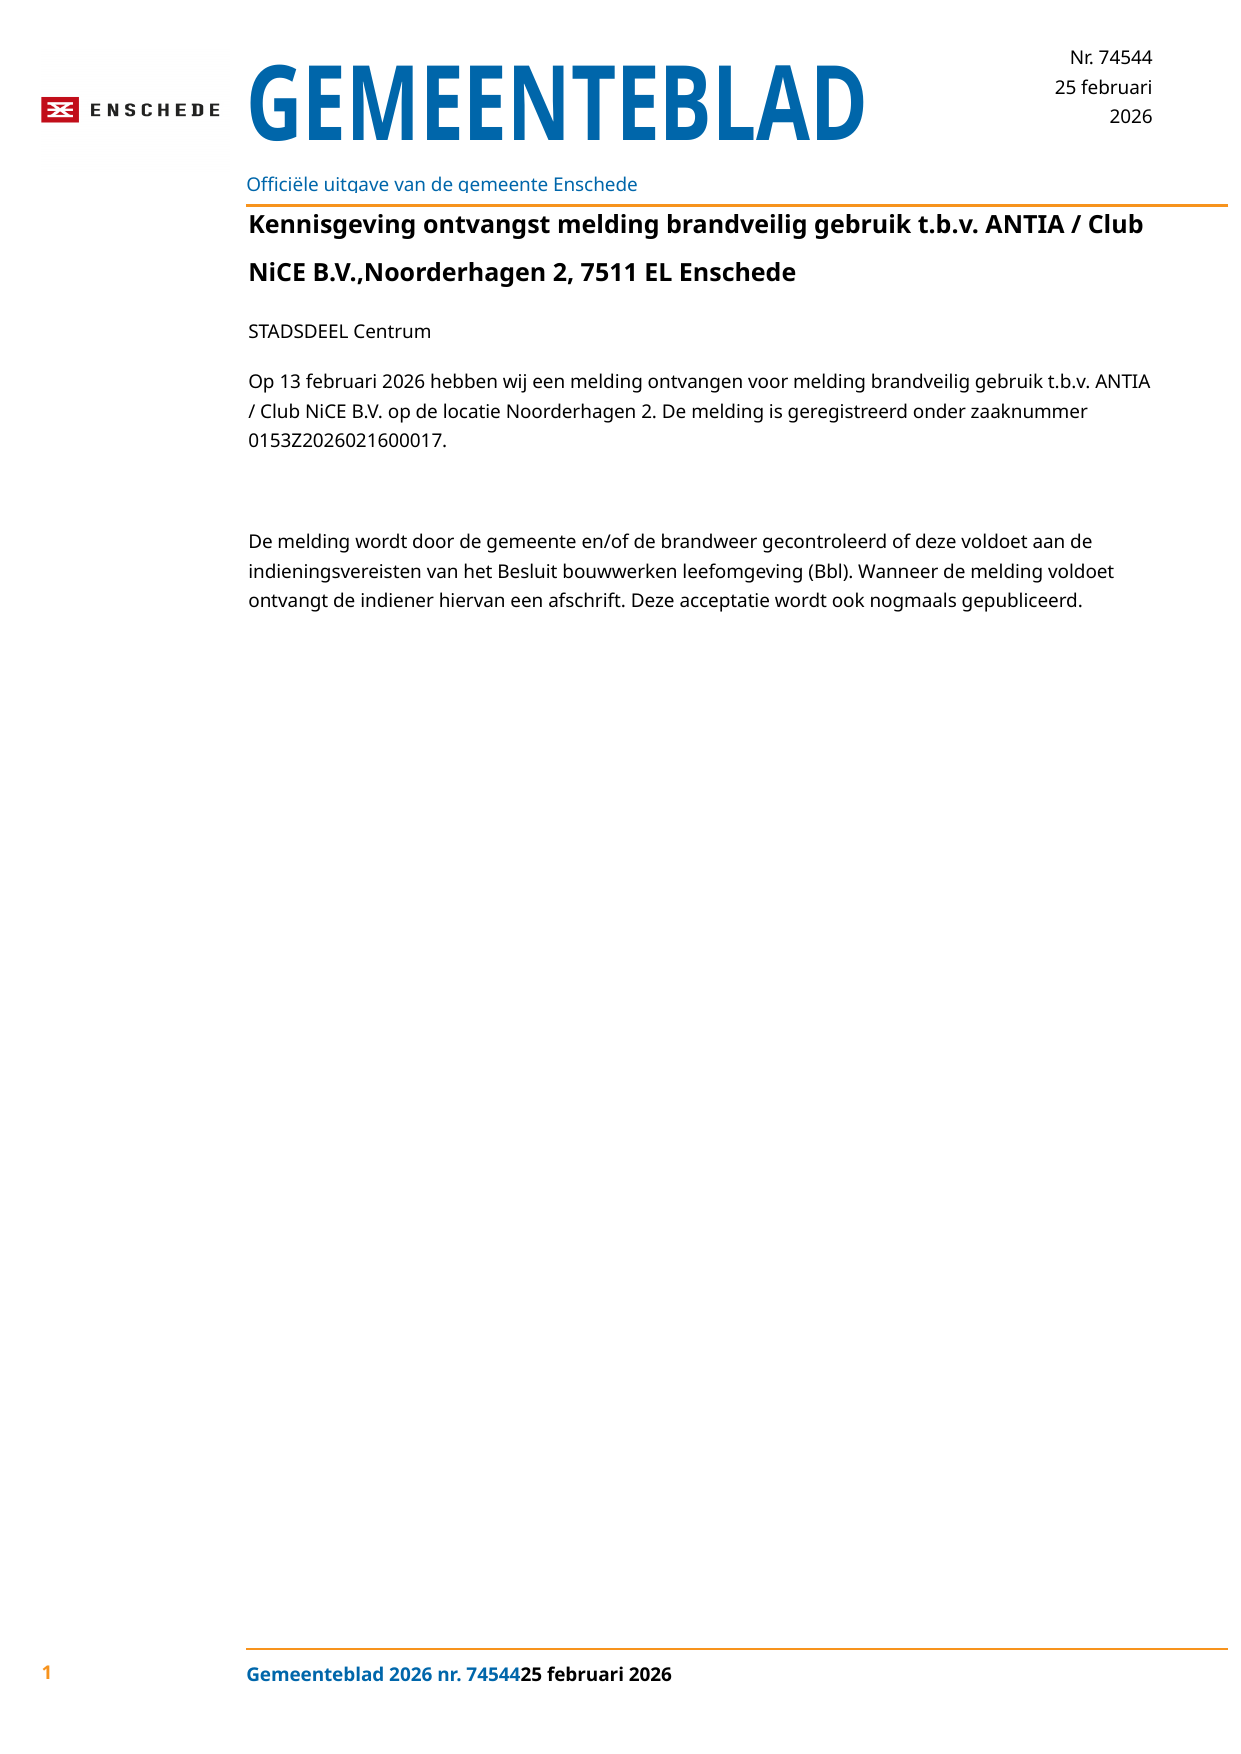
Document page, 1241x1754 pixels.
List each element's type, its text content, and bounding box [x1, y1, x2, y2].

text Kennisgeving ontvangst melding brandveilig gebruik t.b.v. ANTIA / Club NiCE B.V.,Noorderhagen 2, 7511 EL Enschede [248, 207, 1152, 288]
text De melding wordt door de gemeente en/of de brandweer gecontroleerd of deze voldoet aan de indieningsvereisten van het Besluit bouwwerken leefomgeving (Bbl). Wanneer de melding voldoet ontvangt de indiener hiervan een afschrift. Deze acceptatie wordt ook nogmaals gepubliceerd. [248, 528, 1152, 613]
picture [41, 47, 231, 172]
text STADSDEEL Centrum [248, 318, 1152, 344]
text Op 13 februari 2026 hebben wij een melding ontvangen voor melding brandveilig gebruik t.b.v. ANTIA / Club NiCE B.V. op de locatie Noorderhagen 2. De melding is geregistreerd onder zaaknummer 0153Z2026021600017. [248, 368, 1152, 453]
